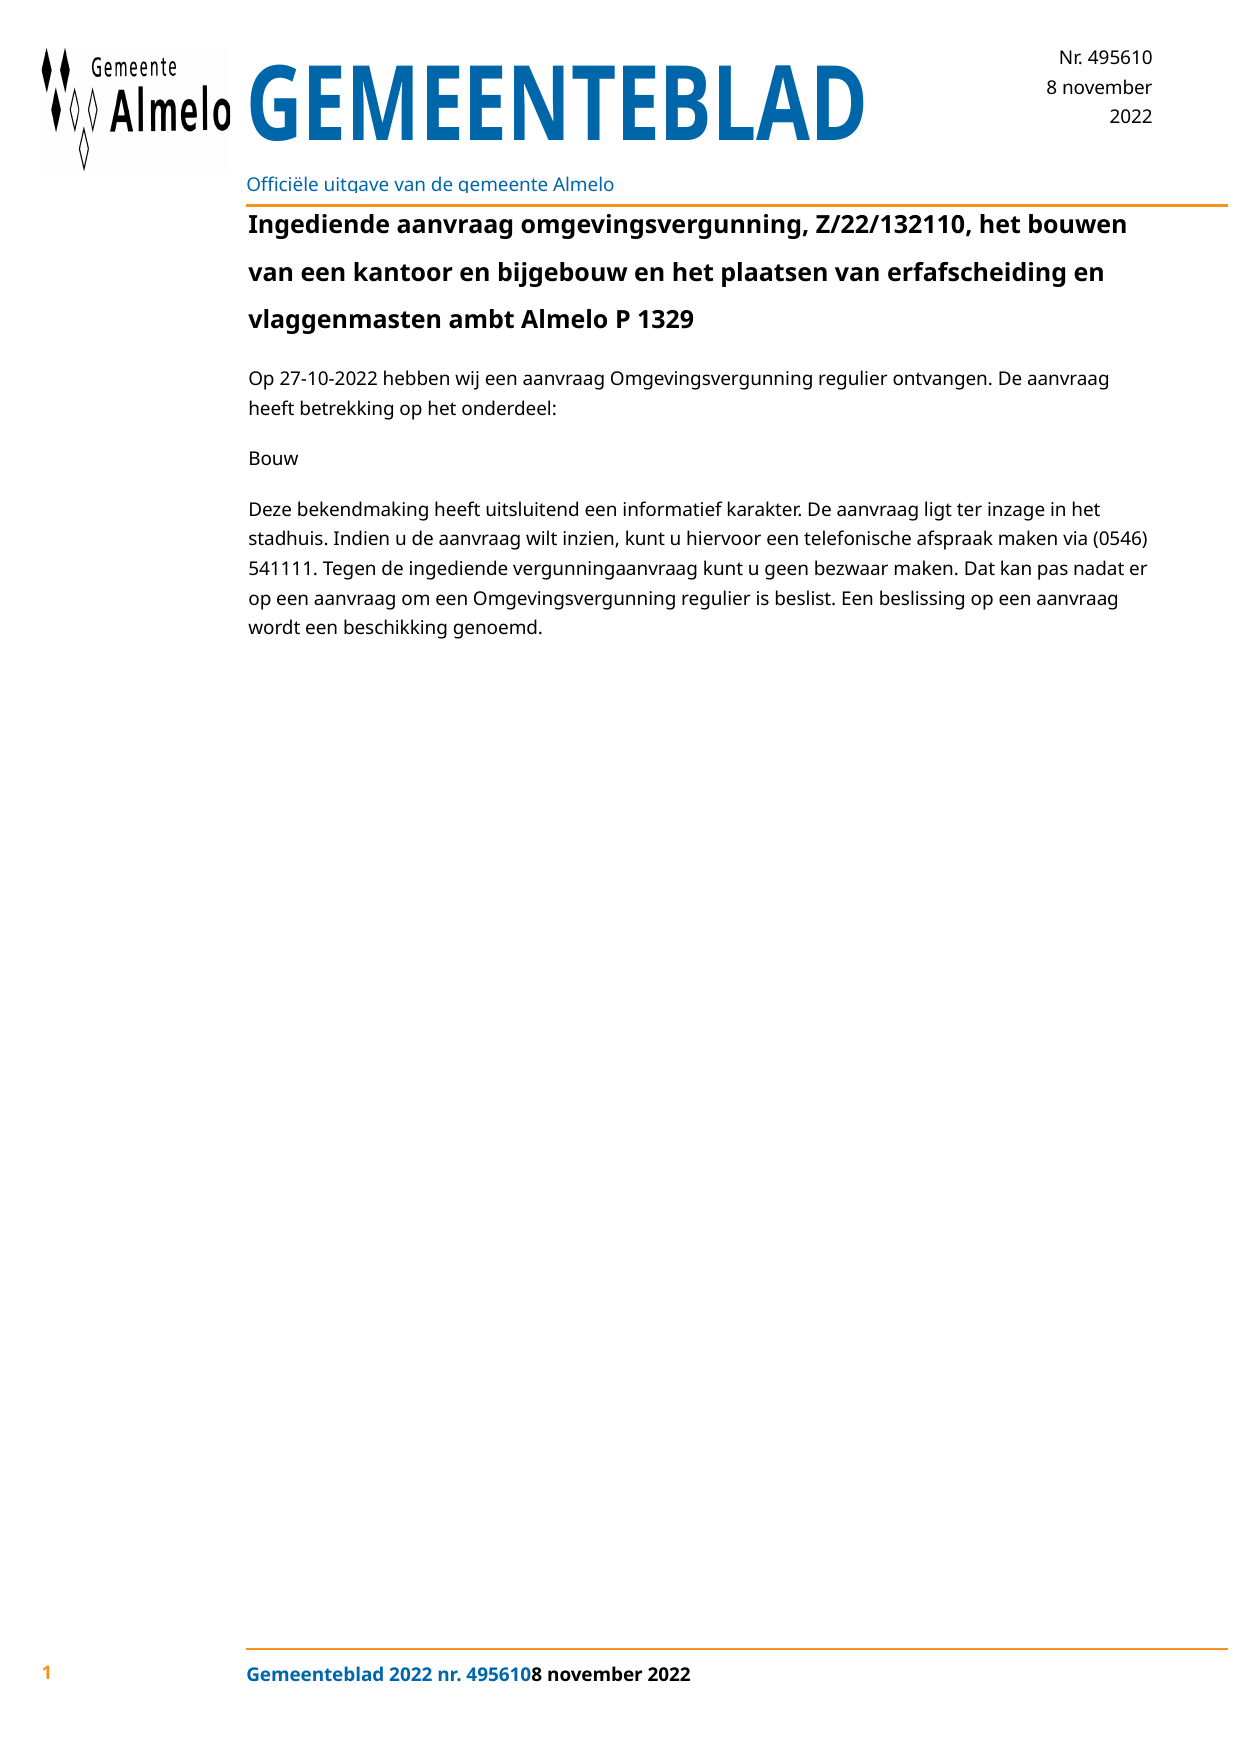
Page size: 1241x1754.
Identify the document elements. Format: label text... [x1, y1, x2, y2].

text Bouw [248, 446, 1152, 471]
picture [41, 47, 231, 172]
text Op 27-10-2022 hebben wij een aanvraag Omgevingsvergunning regulier ontvangen. De aanvraag heeft betrekking op het onderdeel: [248, 366, 1152, 421]
text Deze bekendmaking heeft uitsluitend een informatief karakter. De aanvraag ligt ter inzage in het stadhuis. Indien u de aanvraag wilt inzien, kunt u hiervoor een telefonische afspraak maken via (0546) 541111. Tegen de ingediende vergunningaanvraag kunt u geen bezwaar maken. Dat kan pas nadat er op een aanvraag om een Omgevingsvergunning regulier is beslist. Een beslissing op een aanvraag wordt een beschikking genoemd. [248, 496, 1152, 640]
text Ingediende aanvraag omgevingsvergunning, Z/22/132110, het bouwen van een kantoor en bijgebouw en het plaatsen van erfafscheiding en vlaggenmasten ambt Almelo P 1329 [248, 207, 1152, 336]
